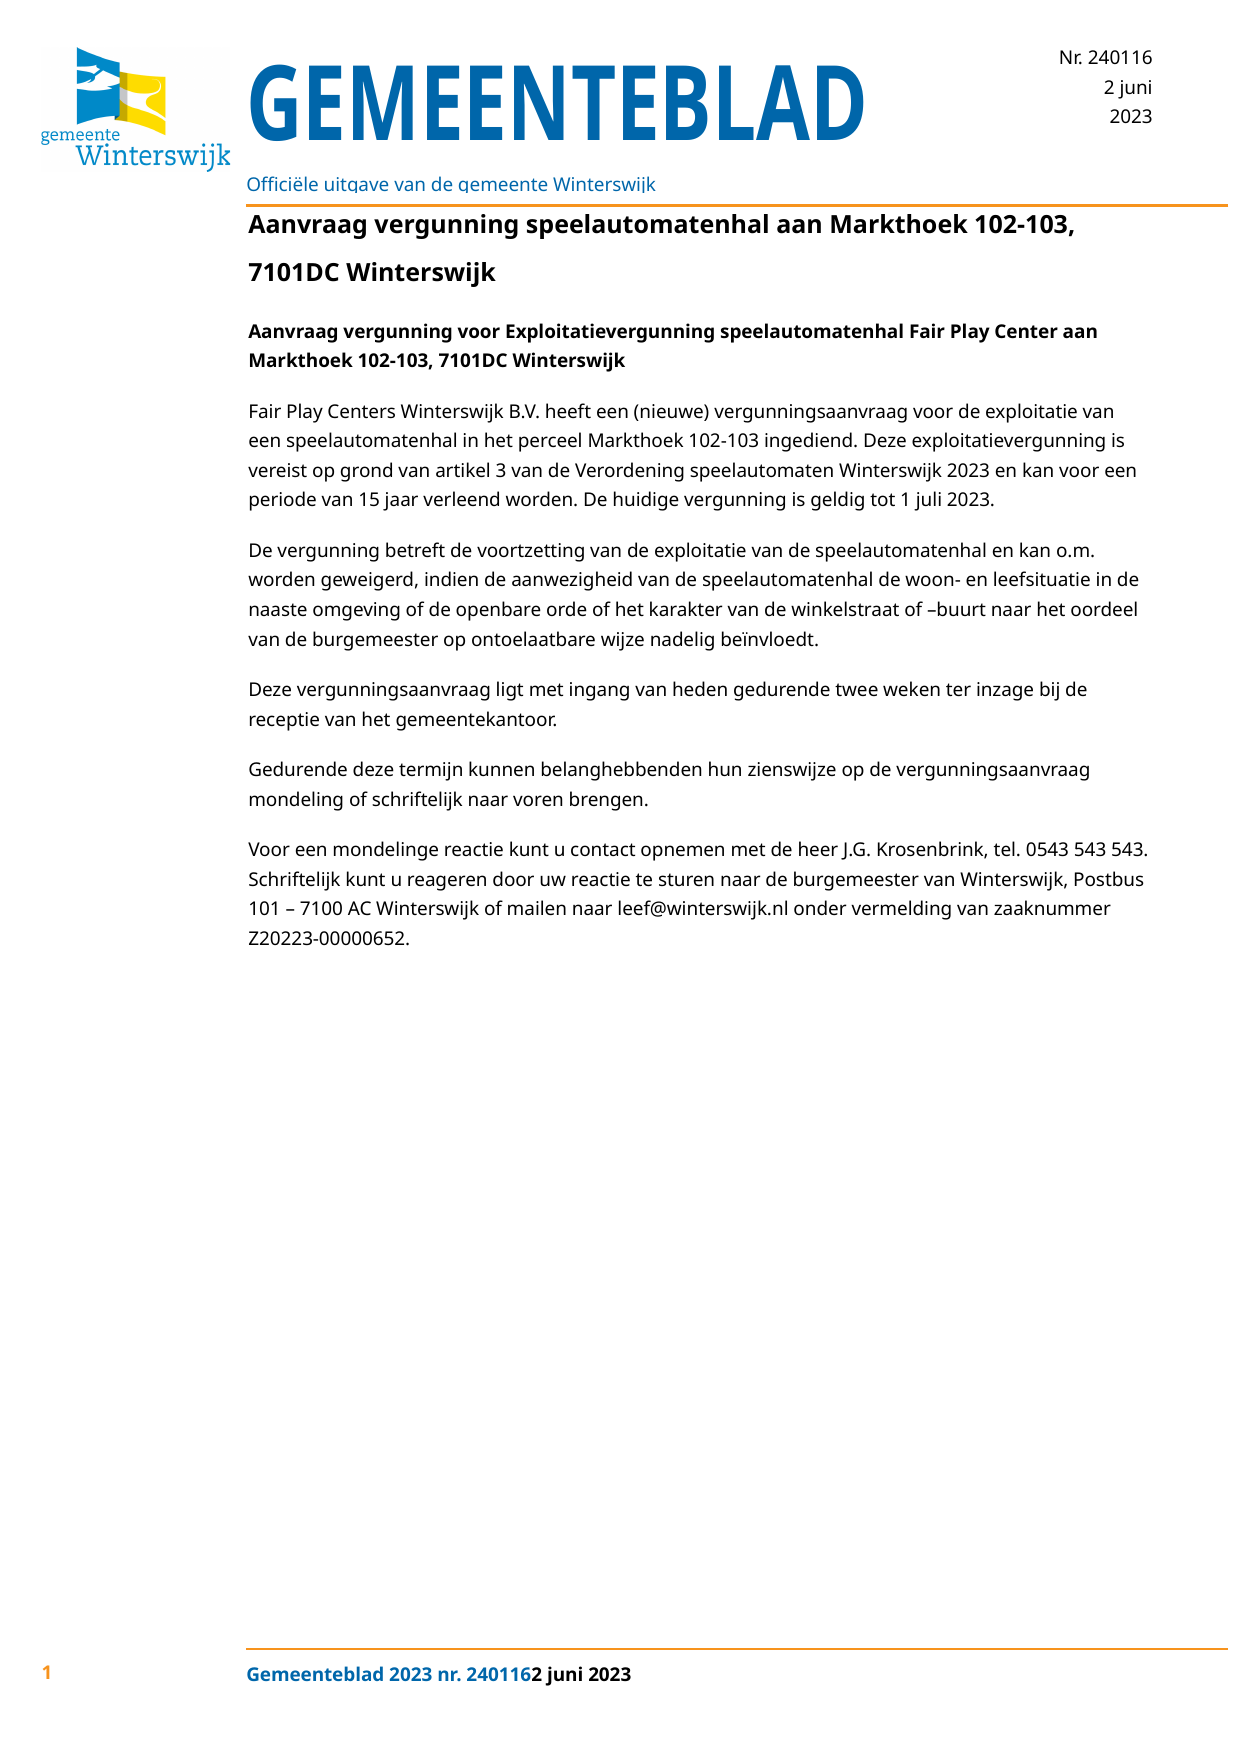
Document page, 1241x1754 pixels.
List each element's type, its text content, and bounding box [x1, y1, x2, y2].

text De vergunning betreft de voortzetting van de exploitatie van de speelautomatenhal en kan o.m. worden geweigerd, indien de aanwezigheid van de speelautomatenhal de woon- en leefsituatie in de naaste omgeving of de openbare orde of het karakter van de winkelstraat of –buurt naar het oordeel van de burgemeester op ontoelaatbare wijze nadelig beïnvloedt. [248, 537, 1152, 652]
text Aanvraag vergunning voor Exploitatievergunning speelautomatenhal Fair Play Center aan Markthoek 102-103, 7101DC Winterswijk [248, 318, 1152, 373]
text Deze vergunningsaanvraag ligt met ingang van heden gedurende twee weken ter inzage bij de receptie van het gemeentekantoor. [248, 676, 1152, 732]
text Fair Play Centers Winterswijk B.V. heeft een (nieuwe) vergunningsaanvraag voor de exploitatie van een speelautomatenhal in het perceel Markthoek 102-103 ingediend. Deze exploitatievergunning is vereist op grond van artikel 3 van de Verordening speelautomaten Winterswijk 2023 en kan voor een periode van 15 jaar verleend worden. De huidige vergunning is geldig tot 1 juli 2023. [248, 398, 1152, 512]
text Gedurende deze termijn kunnen belanghebbenden hun zienswijze op de vergunningsaanvraag mondeling of schriftelijk naar voren brengen. [248, 756, 1152, 812]
text Voor een mondelinge reactie kunt u contact opnemen met de heer J.G. Krosenbrink, tel. 0543 543 543. Schriftelijk kunt u reageren door uw reactie te sturen naar de burgemeester van Winterswijk, Postbus 101 – 7100 AC Winterswijk of mailen naar leef@winterswijk.nl onder vermelding van zaaknummer Z20223-00000652. [248, 836, 1152, 951]
picture [41, 47, 231, 172]
picture [225, 153, 231, 162]
text Aanvraag vergunning speelautomatenhal aan Markthoek 102-103, 7101DC Winterswijk [248, 207, 1152, 288]
